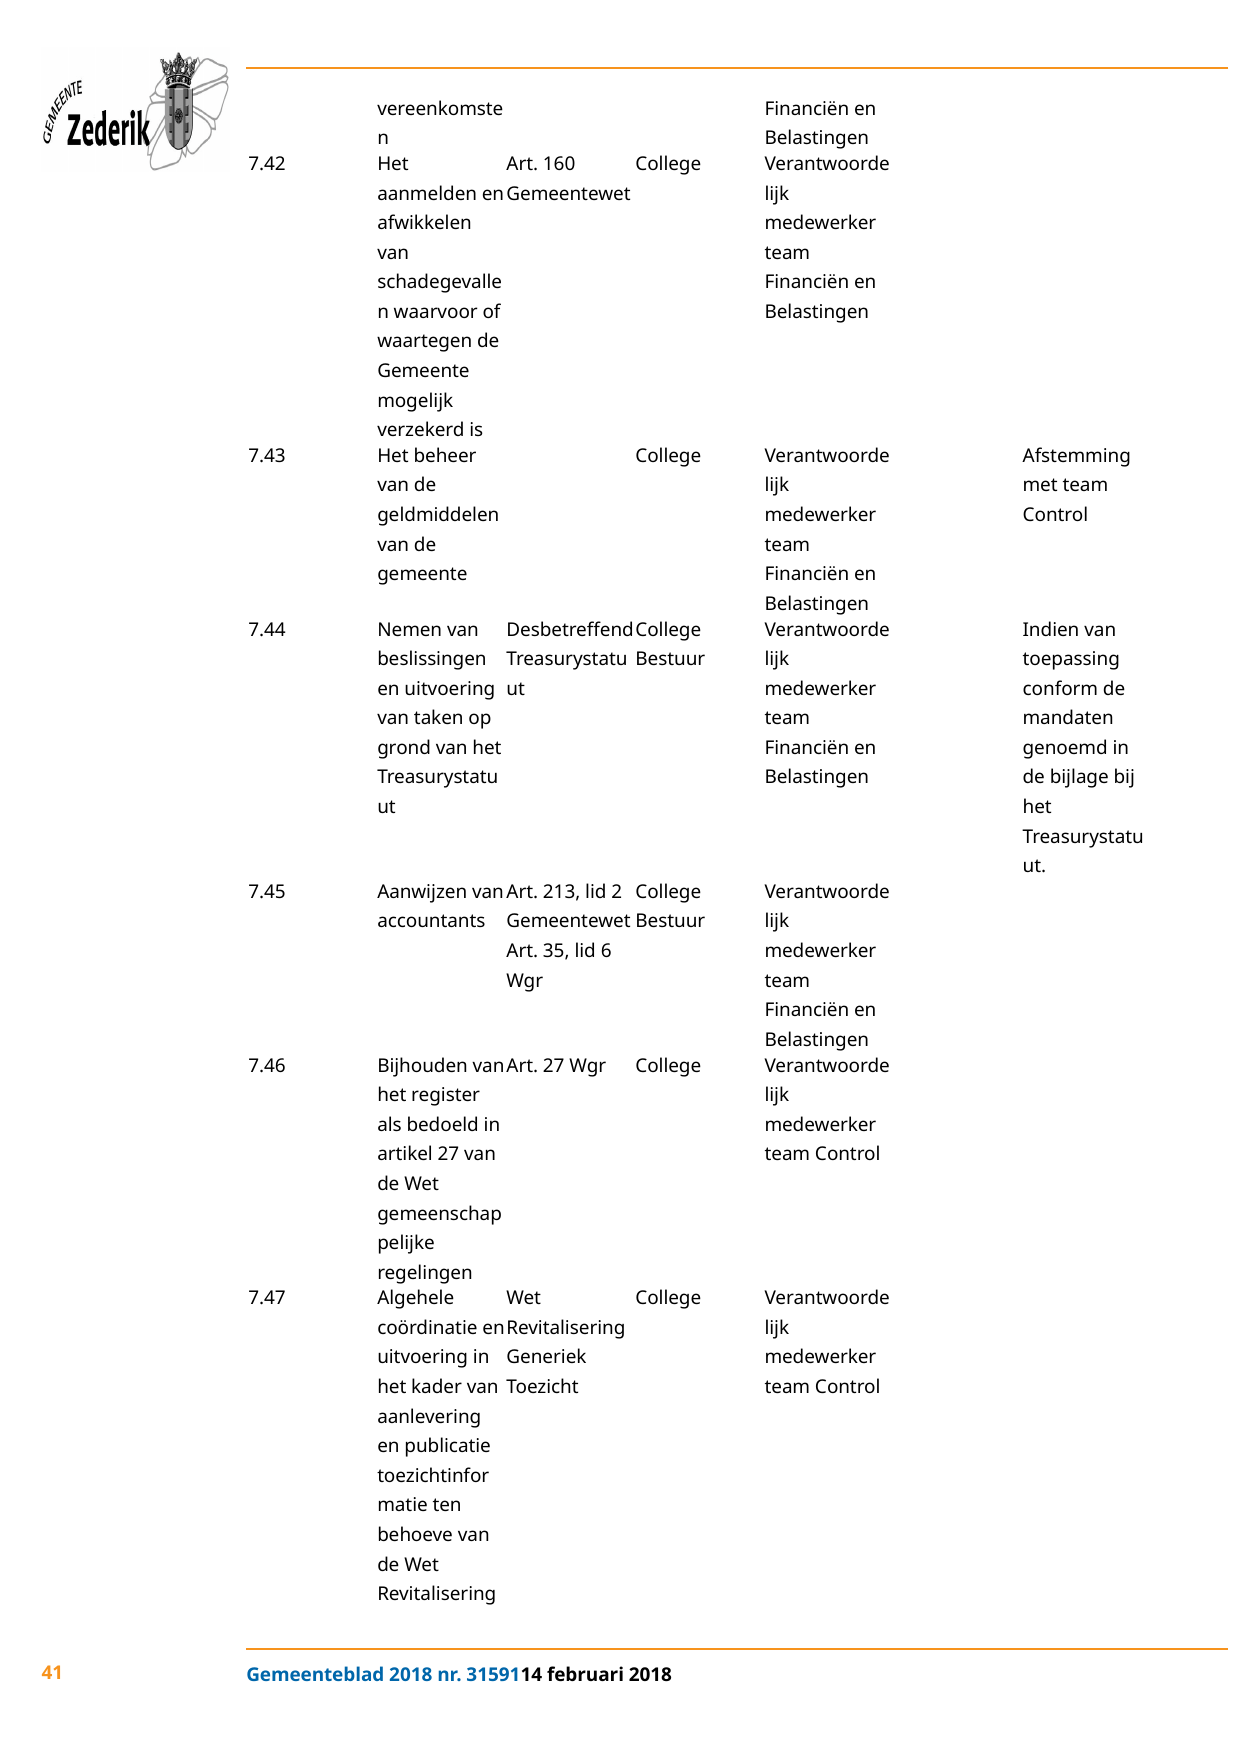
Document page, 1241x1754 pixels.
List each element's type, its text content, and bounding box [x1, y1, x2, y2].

table_cell [506, 442, 635, 616]
table_cell 7.46 [248, 1052, 377, 1284]
table_cell [248, 95, 377, 150]
table_cell Afstemming met team Control [1023, 442, 1152, 616]
table_cell [506, 95, 635, 150]
table_cell Het aanmelden en afwikkelen van schadegevallen waarvoor of waartegen de Gemeente mogelijk verzekerd is [377, 150, 506, 442]
table_cell College [635, 442, 764, 616]
table_cell College [635, 1285, 764, 1606]
table_cell Het beheer van de geldmiddelen van de gemeente [377, 442, 506, 616]
table_cell Art. 160 Gemeentewet [506, 150, 635, 442]
table_cell Art. 27 Wgr [506, 1052, 635, 1284]
table_cell College [635, 150, 764, 442]
table_cell 7.42 [248, 150, 377, 442]
table_cell Bijhouden van het register als bedoeld in artikel 27 van de Wet gemeenschappelijke regelingen [377, 1052, 506, 1284]
table_cell 7.47 [248, 1285, 377, 1606]
table_cell Wet Revitalisering Generiek Toezicht [506, 1285, 635, 1606]
table_cell [635, 95, 764, 150]
table_cell [894, 442, 1022, 616]
table_cell Algehele coördinatie en uitvoering in het kader van aanlevering en publicatie toezichtinformatie ten behoeve van de Wet Revitalisering [377, 1285, 506, 1606]
table_cell 7.44 [248, 616, 377, 878]
table_cell [894, 616, 1022, 878]
table_cell vereenkomsten [377, 95, 506, 150]
table_cell Financiën en Belastingen [764, 95, 893, 150]
table_cell Verantwoordelijk medewerker team Control [764, 1052, 893, 1284]
table_cell Verantwoordelijk medewerker team Financiën en Belastingen [764, 878, 893, 1052]
table_cell [894, 1285, 1022, 1606]
table_cell [894, 878, 1022, 1052]
table_cell College [635, 1052, 764, 1284]
table_cell Verantwoordelijk medewerker team Financiën en Belastingen [764, 616, 893, 878]
table_cell College Bestuur [635, 616, 764, 878]
table_cell Verantwoordelijk medewerker team Financiën en Belastingen [764, 442, 893, 616]
table_cell Verantwoordelijk medewerker team Control [764, 1285, 893, 1606]
table_cell College Bestuur [635, 878, 764, 1052]
table_cell [1023, 878, 1152, 1052]
table_cell Verantwoordelijk medewerker team Financiën en Belastingen [764, 150, 893, 442]
table_cell Desbetreffend Treasurystatuut [506, 616, 635, 878]
table_cell Aanwijzen van accountants [377, 878, 506, 1052]
table_cell [894, 1052, 1022, 1284]
table_cell Art. 213, lid 2 Gemeentewet Art. 35, lid 6 Wgr [506, 878, 635, 1052]
table_cell Nemen van beslissingen en uitvoering van taken op grond van het Treasurystatuut [377, 616, 506, 878]
table_cell Indien van toepassing conform de mandaten genoemd in de bijlage bij het Treasurystatuut. [1023, 616, 1152, 878]
table_cell [1023, 1052, 1152, 1284]
table_cell [1023, 95, 1152, 150]
table_cell [1023, 150, 1152, 442]
table_cell [894, 95, 1022, 150]
table_cell 7.43 [248, 442, 377, 616]
table_cell [1023, 1285, 1152, 1606]
table_cell 7.45 [248, 878, 377, 1052]
table_cell [894, 150, 1022, 442]
picture [41, 47, 231, 172]
